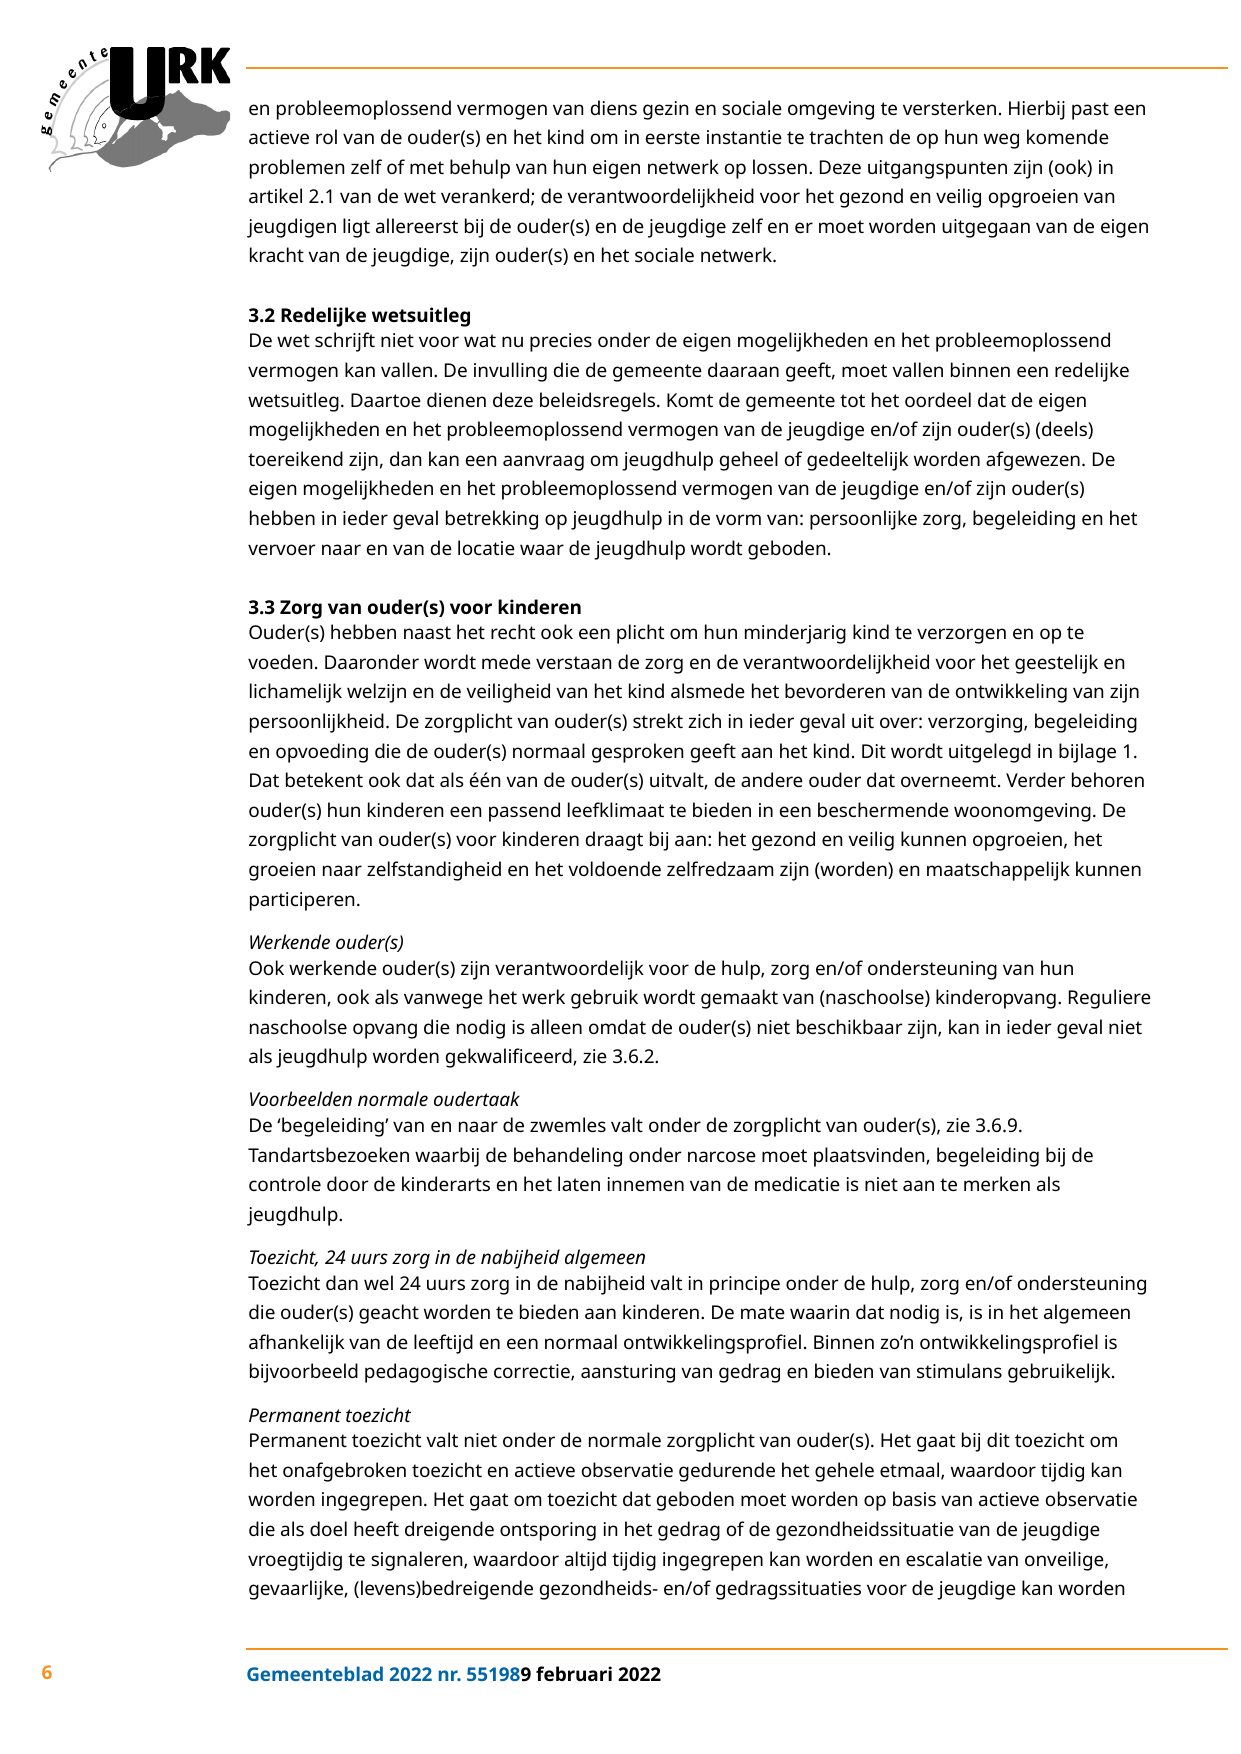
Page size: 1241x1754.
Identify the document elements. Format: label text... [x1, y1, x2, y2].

picture [41, 47, 231, 172]
text De wet schrijft niet voor wat nu precies onder de eigen mogelijkheden en het probleemoplossend vermogen kan vallen. De invulling die de gemeente daaraan geeft, moet vallen binnen een redelijke wetsuitleg. Daartoe dienen deze beleidsregels. Komt de gemeente tot het oordeel dat de eigen mogelijkheden en het probleemoplossend vermogen van de jeugdige en/of zijn ouder(s) (deels) toereikend zijn, dan kan een aanvraag om jeugdhulp geheel of gedeeltelijk worden afgewezen. De eigen mogelijkheden en het probleemoplossend vermogen van de jeugdige en/of zijn ouder(s) hebben in ieder geval betrekking op jeugdhulp in de vorm van: persoonlijke zorg, begeleiding en het vervoer naar en van de locatie waar de jeugdhulp wordt geboden. [248, 328, 1152, 560]
text Voorbeelden normale oudertaak [248, 1087, 1152, 1112]
text Ook werkende ouder(s) zijn verantwoordelijk voor de hulp, zorg en/of ondersteuning van hun kinderen, ook als vanwege het werk gebruik wordt gemaakt van (naschoolse) kinderopvang. Reguliere naschoolse opvang die nodig is alleen omdat de ouder(s) niet beschikbaar zijn, kan in ieder geval niet als jeugdhulp worden gekwalificeerd, zie 3.6.2. [248, 955, 1152, 1069]
text Ouder(s) hebben naast het recht ook een plicht om hun minderjarig kind te verzorgen en op te voeden. Daaronder wordt mede verstaan de zorg en de verantwoordelijkheid voor het geestelijk en lichamelijk welzijn en de veiligheid van het kind alsmede het bevorderen van de ontwikkeling van zijn persoonlijkheid. De zorgplicht van ouder(s) strekt zich in ieder geval uit over: verzorging, begeleiding en opvoeding die de ouder(s) normaal gesproken geeft aan het kind. Dit wordt uitgelegd in bijlage 1. Dat betekent ook dat als één van de ouder(s) uitvalt, de andere ouder dat overneemt. Verder behoren ouder(s) hun kinderen een passend leefklimaat te bieden in een beschermende woonomgeving. De zorgplicht van ouder(s) voor kinderen draagt bij aan: het gezond en veilig kunnen opgroeien, het groeien naar zelfstandigheid en het voldoende zelfredzaam zijn (worden) en maatschappelijk kunnen participeren. [248, 619, 1152, 912]
text Permanent toezicht valt niet onder de normale zorgplicht van ouder(s). Het gaat bij dit toezicht om het onafgebroken toezicht en actieve observatie gedurende het gehele etmaal, waardoor tijdig kan worden ingegrepen. Het gaat om toezicht dat geboden moet worden op basis van actieve observatie die als doel heeft dreigende ontsporing in het gedrag of de gezondheidssituatie van de jeugdige vroegtijdig te signaleren, waardoor altijd tijdig ingegrepen kan worden en escalatie van onveilige, gevaarlijke, (levens)bedreigende gezondheids- en/of gedragssituaties voor de jeugdige kan worden [248, 1427, 1152, 1601]
text Werkende ouder(s) [248, 929, 1152, 955]
text Permanent toezicht [248, 1402, 1152, 1427]
text 3.3 Zorg van ouder(s) voor kinderen [248, 594, 1152, 619]
text en probleemoplossend vermogen van diens gezin en sociale omgeving te versterken. Hierbij past een actieve rol van de ouder(s) en het kind om in eerste instantie te trachten de op hun weg komende problemen zelf of met behulp van hun eigen netwerk op lossen. Deze uitgangspunten zijn (ook) in artikel 2.1 van de wet verankerd; de verantwoordelijkheid voor het gezond en veilig opgroeien van jeugdigen ligt allereerst bij de ouder(s) en de jeugdige zelf en er moet worden uitgegaan van de eigen kracht van de jeugdige, zijn ouder(s) en het sociale netwerk. [248, 95, 1152, 268]
text 3.2 Redelijke wetsuitleg [248, 302, 1152, 328]
text De ‘begeleiding’ van en naar de zwemles valt onder de zorgplicht van ouder(s), zie 3.6.9. Tandartsbezoeken waarbij de behandeling onder narcose moet plaatsvinden, begeleiding bij de controle door de kinderarts en het laten innemen van de medicatie is niet aan te merken als jeugdhulp. [248, 1112, 1152, 1227]
text Toezicht dan wel 24 uurs zorg in de nabijheid valt in principe onder de hulp, zorg en/of ondersteuning die ouder(s) geacht worden te bieden aan kinderen. De mate waarin dat nodig is, is in het algemeen afhankelijk van de leeftijd en een normaal ontwikkelingsprofiel. Binnen zo’n ontwikkelingsprofiel is bijvoorbeeld pedagogische correctie, aansturing van gedrag en bieden van stimulans gebruikelijk. [248, 1270, 1152, 1384]
text Toezicht, 24 uurs zorg in de nabijheid algemeen [248, 1244, 1152, 1270]
